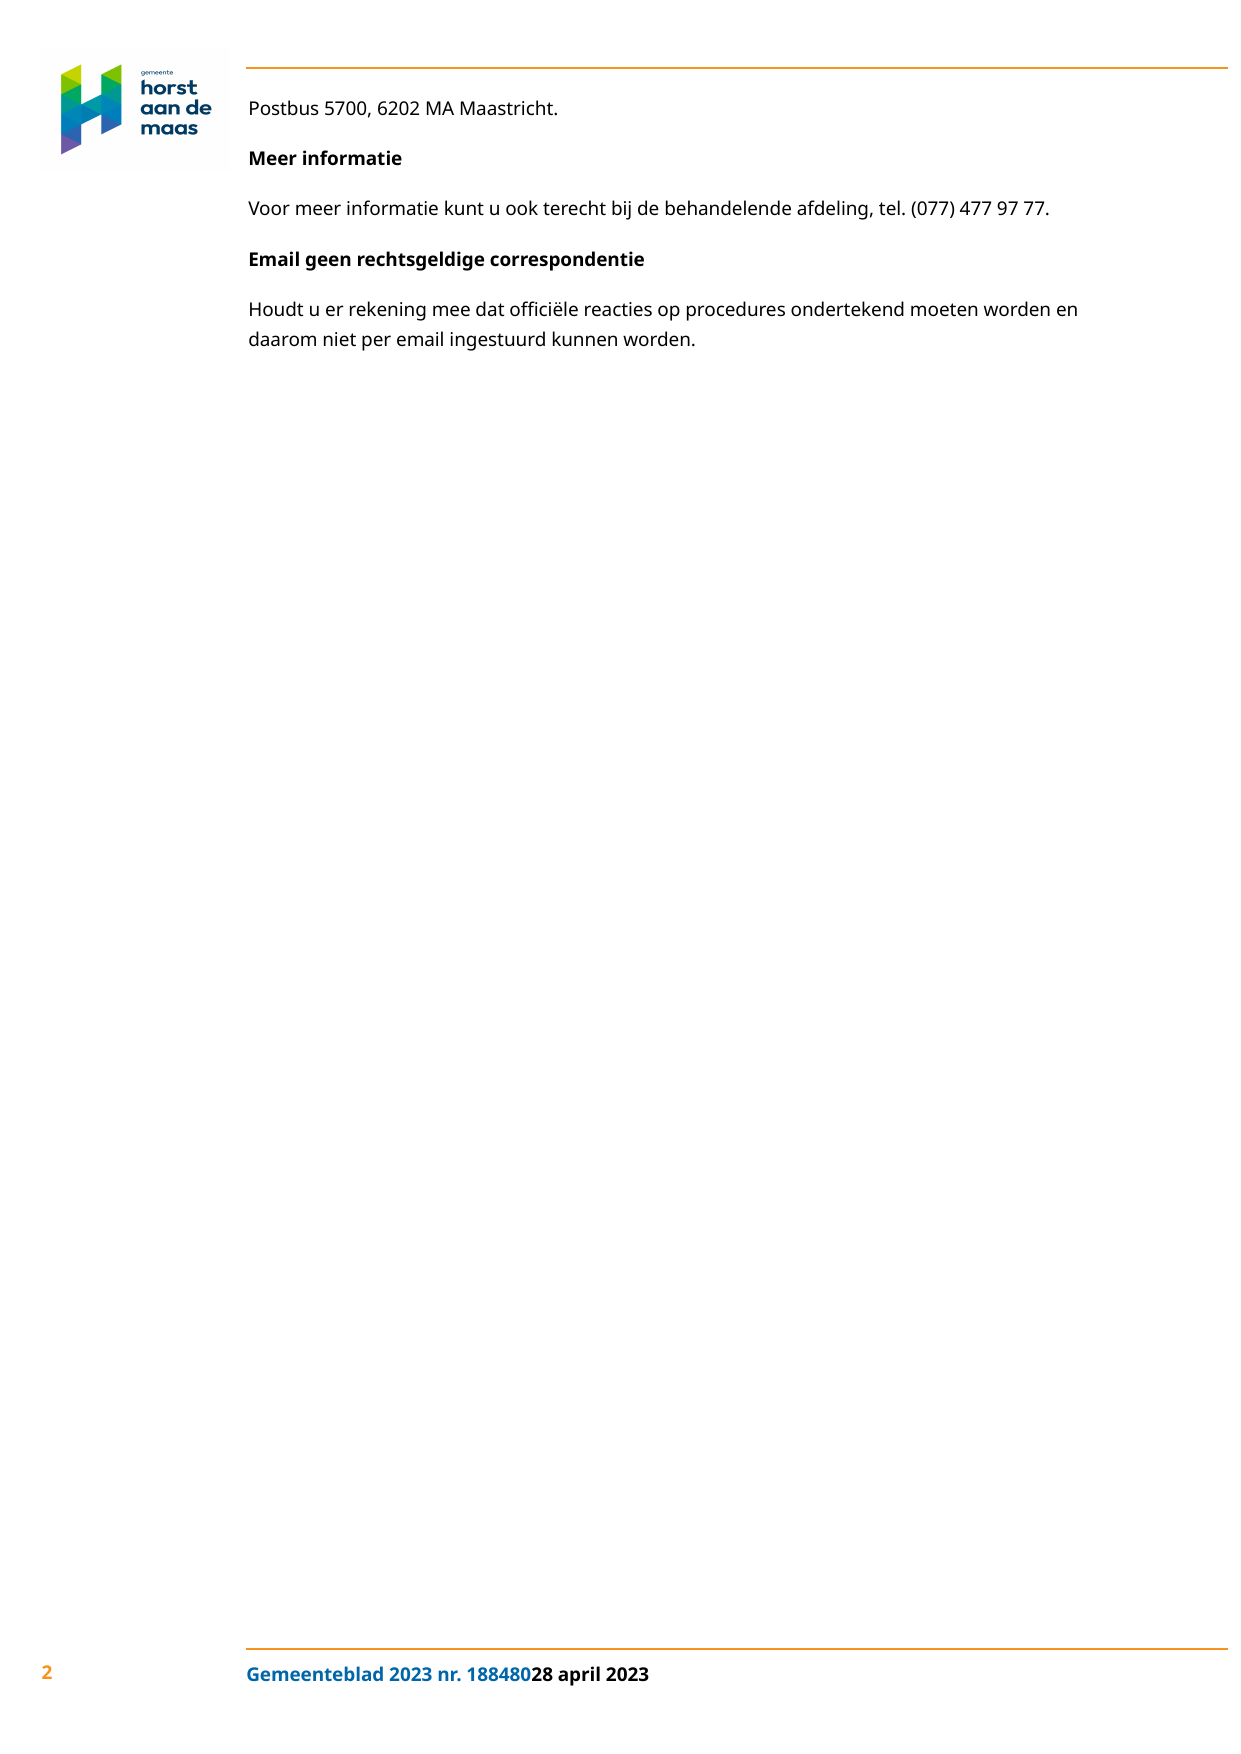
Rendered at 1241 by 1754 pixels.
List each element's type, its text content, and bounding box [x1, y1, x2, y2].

picture [41, 47, 231, 172]
text Voor meer informatie kunt u ook terecht bij de behandelende afdeling, tel. (077) 477 97 77. [248, 196, 1152, 221]
text Postbus 5700, 6202 MA Maastricht. [248, 95, 1152, 121]
text Houdt u er rekening mee dat officiële reacties op procedures ondertekend moeten worden en daarom niet per email ingestuurd kunnen worden. [248, 296, 1152, 352]
text Meer informatie [248, 145, 1152, 171]
text Email geen rechtsgeldige correspondentie [248, 246, 1152, 272]
